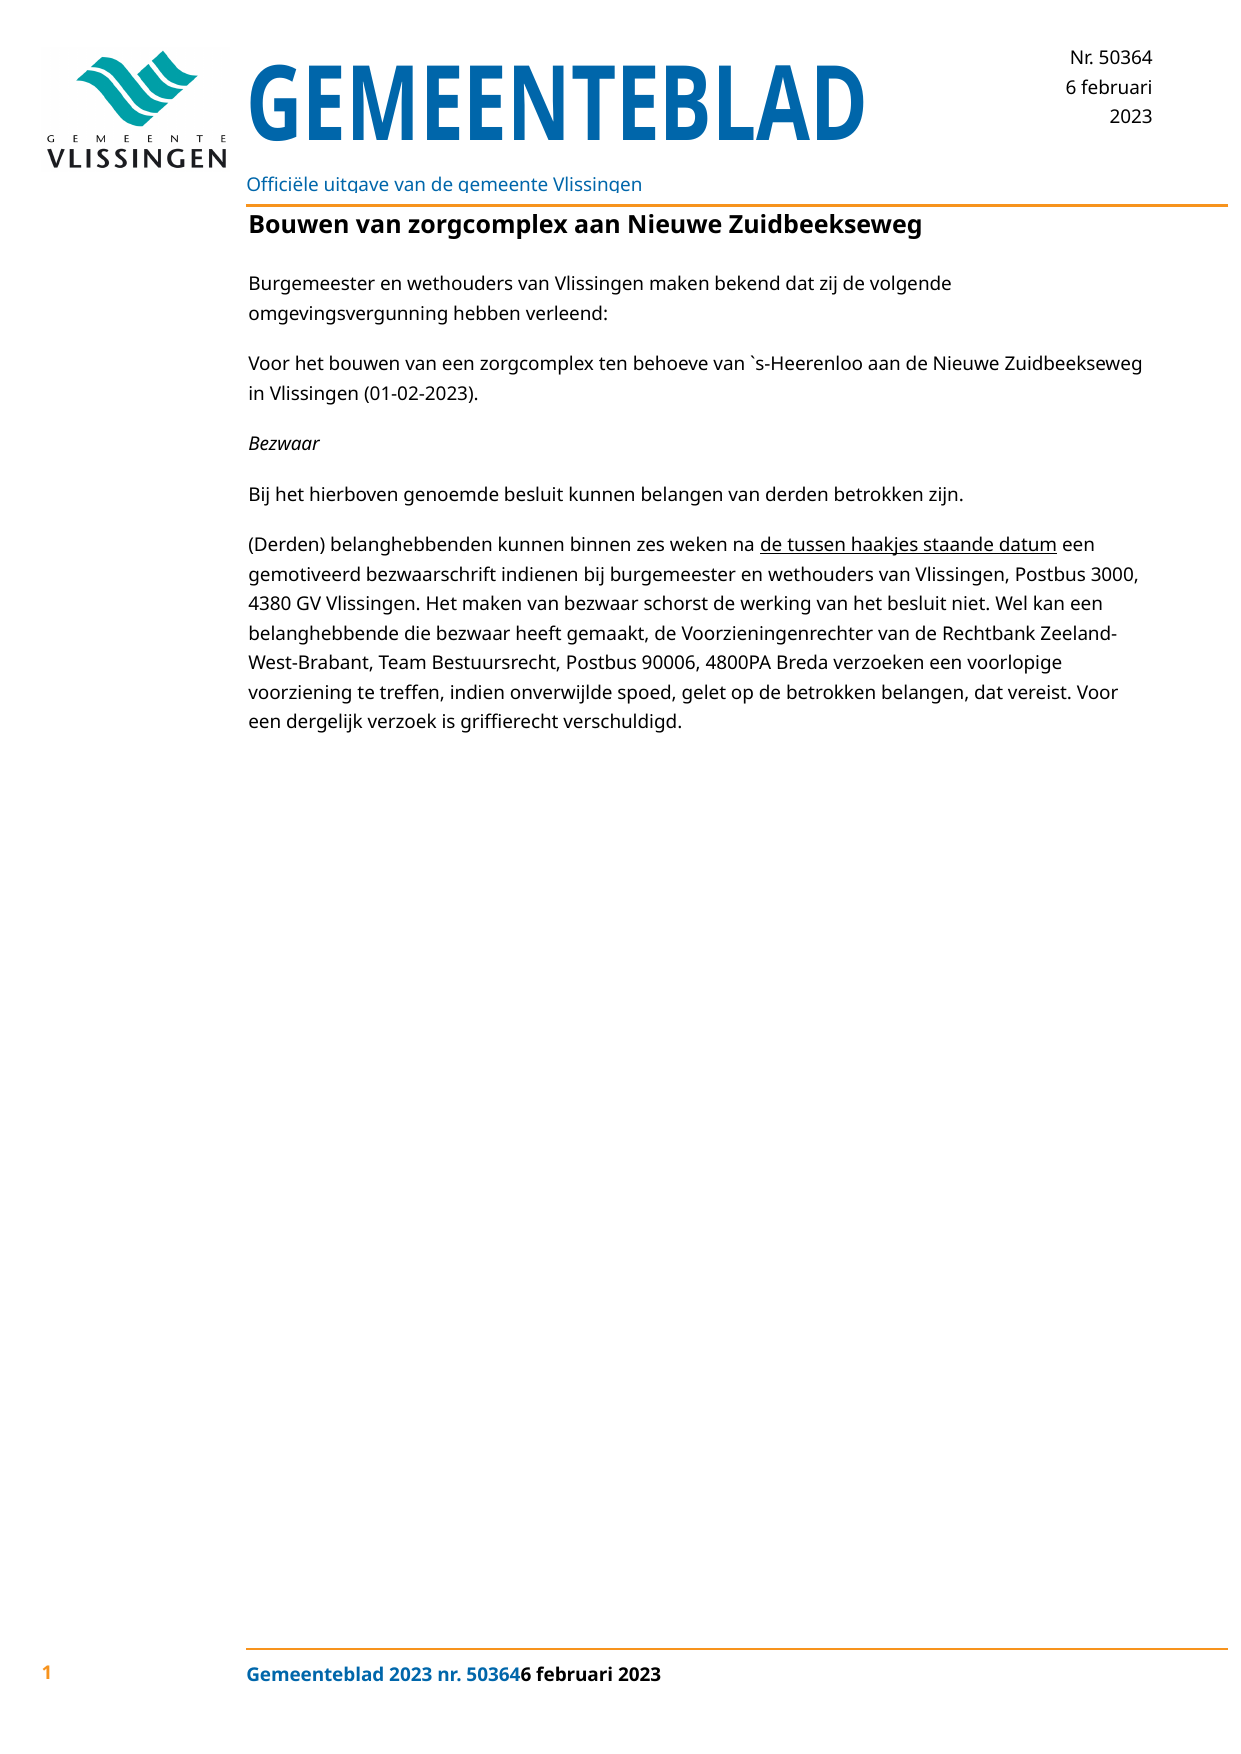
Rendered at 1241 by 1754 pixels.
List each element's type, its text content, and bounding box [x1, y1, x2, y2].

text Bij het hierboven genoemde besluit kunnen belangen van derden betrokken zijn. [248, 481, 1152, 506]
text Bezwaar [248, 430, 1152, 456]
text (Derden) belanghebbenden kunnen binnen zes weken na de tussen haakjes staande datum een gemotiveerd bezwaarschrift indienen bij burgemeester en wethouders van Vlissingen, Postbus 3000, 4380 GV Vlissingen. Het maken van bezwaar schorst de werking van het besluit niet. Wel kan een belanghebbende die bezwaar heeft gemaakt, de Voorzieningenrechter van de Rechtbank Zeeland-West-Brabant, Team Bestuursrecht, Postbus 90006, 4800PA Breda verzoeken een voorlopige voorziening te treffen, indien onverwijlde spoed, gelet op de betrokken belangen, dat vereist. Voor een dergelijk verzoek is griffierecht verschuldigd. [248, 531, 1152, 734]
picture [41, 47, 231, 172]
text Voor het bouwen van een zorgcomplex ten behoeve van `s-Heerenloo aan de Nieuwe Zuidbeekseweg in Vlissingen (01-02-2023). [248, 350, 1152, 406]
text Burgemeester en wethouders van Vlissingen maken bekend dat zij de volgende omgevingsvergunning hebben verleend: [248, 270, 1152, 326]
text Bouwen van zorgcomplex aan Nieuwe Zuidbeekseweg [248, 207, 1152, 241]
